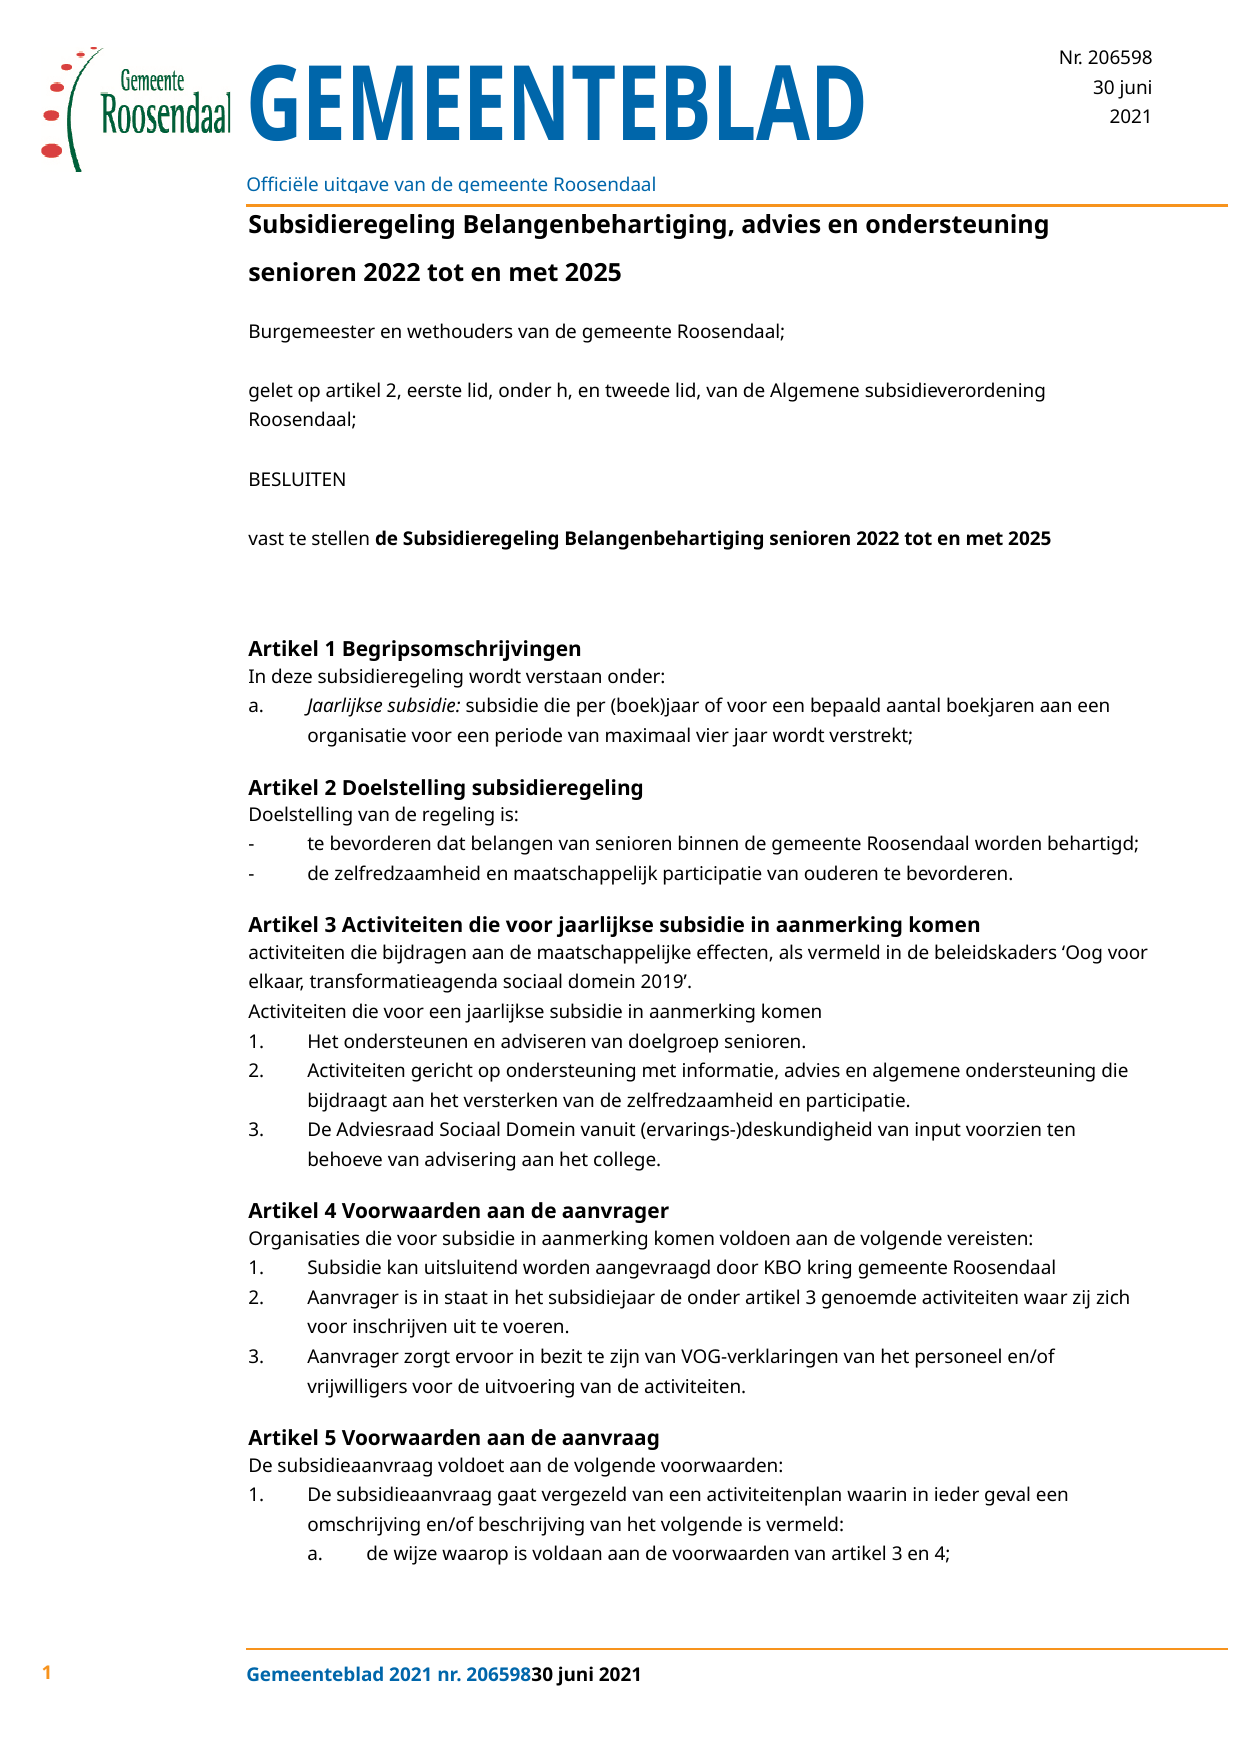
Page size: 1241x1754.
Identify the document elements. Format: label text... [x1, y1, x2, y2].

text De subsidieaanvraag voldoet aan de volgende voorwaarden: [248, 1452, 1152, 1477]
text In deze subsidieregeling wordt verstaan onder: [248, 663, 1152, 689]
text Artikel 1 Begripsomschrijvingen [248, 634, 1152, 663]
list Activiteiten gericht op ondersteuning met informatie, advies en algemene ondersteuning die bijdraagt aan het versterken van de zelfredzaamheid en participatie. [248, 1057, 1152, 1113]
list Het ondersteunen en adviseren van doelgroep senioren. [248, 1028, 1152, 1053]
list Aanvrager is in staat in het subsidiejaar de onder artikel 3 genoemde activiteiten waar zij zich voor inschrijven uit te voeren. [248, 1284, 1152, 1339]
text Burgemeester en wethouders van de gemeente Roosendaal; [248, 318, 1152, 344]
text activiteiten die bijdragen aan de maatschappelijke effecten, als vermeld in de beleidskaders ‘Oog voor elkaar, transformatieagenda sociaal domein 2019’. [248, 939, 1152, 994]
text Artikel 4 Voorwaarden aan de aanvrager [248, 1197, 1152, 1225]
text Artikel 3 Activiteiten die voor jaarlijkse subsidie in aanmerking komen [248, 911, 1152, 939]
list De Adviesraad Sociaal Domein vanuit (ervarings-)deskundigheid van input voorzien ten behoeve van advisering aan het college. [248, 1117, 1152, 1172]
text vast te stellen de Subsidieregeling Belangenbehartiging senioren 2022 tot en met 2025 [248, 525, 1152, 551]
text gelet op artikel 2, eerste lid, onder h, en tweede lid, van de Algemene subsidieverordening Roosendaal; [248, 377, 1152, 432]
list Subsidie kan uitsluitend worden aangevraagd door KBO kring gemeente Roosendaal [248, 1254, 1152, 1280]
list Aanvrager zorgt ervoor in bezit te zijn van VOG-verklaringen van het personeel en/of vrijwilligers voor de uitvoering van de activiteiten. [248, 1343, 1152, 1399]
text Activiteiten die voor een jaarlijkse subsidie in aanmerking komen [248, 998, 1152, 1024]
text Doelstelling van de regeling is: [248, 801, 1152, 827]
list de wijze waarop is voldaan aan de voorwaarden van artikel 3 en 4; [307, 1541, 1152, 1566]
picture [41, 47, 231, 172]
text Subsidieregeling Belangenbehartiging, advies en ondersteuning senioren 2022 tot en met 2025 [248, 207, 1152, 288]
list De subsidieaanvraag gaat vergezeld van een activiteitenplan waarin in ieder geval een omschrijving en/of beschrijving van het volgende is vermeld: [248, 1481, 1152, 1537]
list de zelfredzaamheid en maatschappelijk participatie van ouderen te bevorderen. [248, 860, 1152, 886]
list te bevorderen dat belangen van senioren binnen de gemeente Roosendaal worden behartigd; [248, 831, 1152, 856]
text Artikel 2 Doelstelling subsidieregeling [248, 773, 1152, 801]
list Jaarlijkse subsidie: subsidie die per (boek)jaar of voor een bepaald aantal boekjaren aan een organisatie voor een periode van maximaal vier jaar wordt verstrekt; [248, 693, 1152, 748]
text Artikel 5 Voorwaarden aan de aanvraag [248, 1423, 1152, 1452]
text Organisaties die voor subsidie in aanmerking komen voldoen aan de volgende vereisten: [248, 1225, 1152, 1251]
text BESLUITEN [248, 466, 1152, 492]
